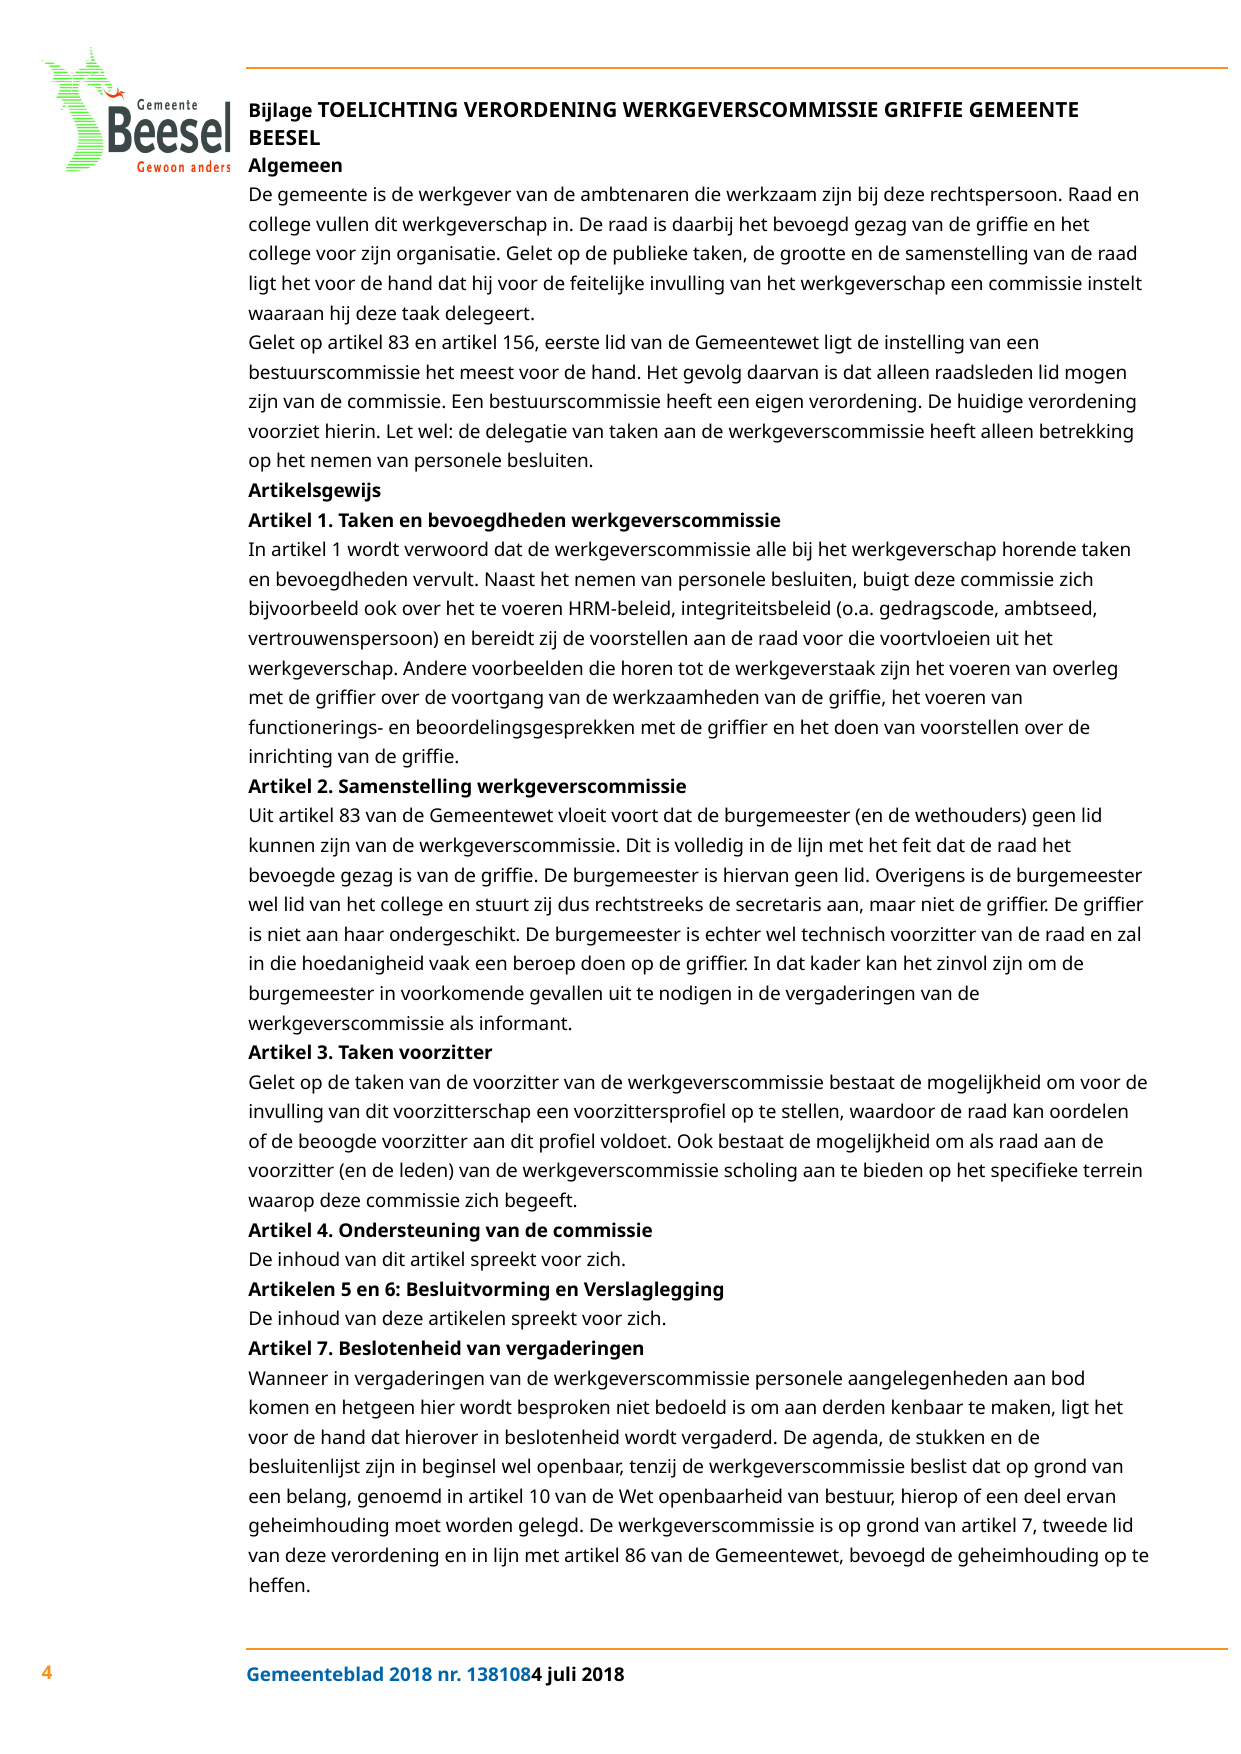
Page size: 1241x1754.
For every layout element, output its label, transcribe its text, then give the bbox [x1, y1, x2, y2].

text Artikel 4. Ondersteuning van de commissie [248, 1217, 1152, 1242]
text Gelet op de taken van de voorzitter van de werkgeverscommissie bestaat de mogelijkheid om voor de invulling van dit voorzitterschap een voorzittersprofiel op te stellen, waardoor de raad kan oordelen of de beoogde voorzitter aan dit profiel voldoet. Ook bestaat de mogelijkheid om als raad aan de voorzitter (en de leden) van de werkgeverscommissie scholing aan te bieden op het specifieke terrein waarop deze commissie zich begeeft. [248, 1069, 1152, 1213]
text Artikel 3. Taken voorzitter [248, 1039, 1152, 1065]
text Wanneer in vergaderingen van de werkgeverscommissie personele aangelegenheden aan bod komen en hetgeen hier wordt besproken niet bedoeld is om aan derden kenbaar te maken, ligt het voor de hand dat hierover in beslotenheid wordt vergaderd. De agenda, de stukken en de besluitenlijst zijn in beginsel wel openbaar, tenzij de werkgeverscommissie beslist dat op grond van een belang, genoemd in artikel 10 van de Wet openbaarheid van bestuur, hierop of een deel ervan geheimhouding moet worden gelegd. De werkgeverscommissie is op grond van artikel 7, tweede lid van deze verordening en in lijn met artikel 86 van de Gemeentewet, bevoegd de geheimhouding op te heffen. [248, 1365, 1152, 1597]
text Algemeen [248, 152, 1152, 177]
text De gemeente is de werkgever van de ambtenaren die werkzaam zijn bij deze rechtspersoon. Raad en college vullen dit werkgeverschap in. De raad is daarbij het bevoegd gezag van de griffie en het college voor zijn organisatie. Gelet op de publieke taken, de grootte en de samenstelling van de raad ligt het voor de hand dat hij voor de feitelijke invulling van het werkgeverschap een commissie instelt waaraan hij deze taak delegeert. [248, 181, 1152, 325]
text In artikel 1 wordt verwoord dat de werkgeverscommissie alle bij het werkgeverschap horende taken en bevoegdheden vervult. Naast het nemen van personele besluiten, buigt deze commissie zich bijvoorbeeld ook over het te voeren HRM-beleid, integriteitsbeleid (o.a. gedragscode, ambtseed, vertrouwenspersoon) en bereidt zij de voorstellen aan de raad voor die voortvloeien uit het werkgeverschap. Andere voorbeelden die horen tot de werkgeverstaak zijn het voeren van overleg met de griffier over de voortgang van de werkzaamheden van de griffie, het voeren van functionerings- en beoordelingsgesprekken met de griffier en het doen van voorstellen over de inrichting van de griffie. [248, 536, 1152, 769]
text Artikelen 5 en 6: Besluitvorming en Verslaglegging [248, 1276, 1152, 1302]
text Artikel 1. Taken en bevoegdheden werkgeverscommissie [248, 507, 1152, 532]
text Artikel 7. Beslotenheid van vergaderingen [248, 1335, 1152, 1361]
text Bijlage TOELICHTING VERORDENING WERKGEVERSCOMMISSIE GRIFFIE GEMEENTE BEESEL [248, 95, 1152, 152]
text Uit artikel 83 van de Gemeentewet vloeit voort dat de burgemeester (en de wethouders) geen lid kunnen zijn van de werkgeverscommissie. Dit is volledig in de lijn met het feit dat de raad het bevoegde gezag is van de griffie. De burgemeester is hiervan geen lid. Overigens is de burgemeester wel lid van het college en stuurt zij dus rechtstreeks de secretaris aan, maar niet de griffier. De griffier is niet aan haar ondergeschikt. De burgemeester is echter wel technisch voorzitter van de raad en zal in die hoedanigheid vaak een beroep doen op de griffier. In dat kader kan het zinvol zijn om de burgemeester in voorkomende gevallen uit te nodigen in de vergaderingen van de werkgeverscommissie als informant. [248, 803, 1152, 1035]
text Gelet op artikel 83 en artikel 156, eerste lid van de Gemeentewet ligt de instelling van een bestuurscommissie het meest voor de hand. Het gevolg daarvan is dat alleen raadsleden lid mogen zijn van de commissie. Een bestuurscommissie heeft een eigen verordening. De huidige verordening voorziet hierin. Let wel: de delegatie van taken aan de werkgeverscommissie heeft alleen betrekking op het nemen van personele besluiten. [248, 329, 1152, 473]
text De inhoud van dit artikel spreekt voor zich. [248, 1246, 1152, 1272]
text Artikelsgewijs [248, 477, 1152, 503]
text Artikel 2. Samenstelling werkgeverscommissie [248, 773, 1152, 799]
picture [41, 47, 231, 172]
text De inhoud van deze artikelen spreekt voor zich. [248, 1306, 1152, 1331]
